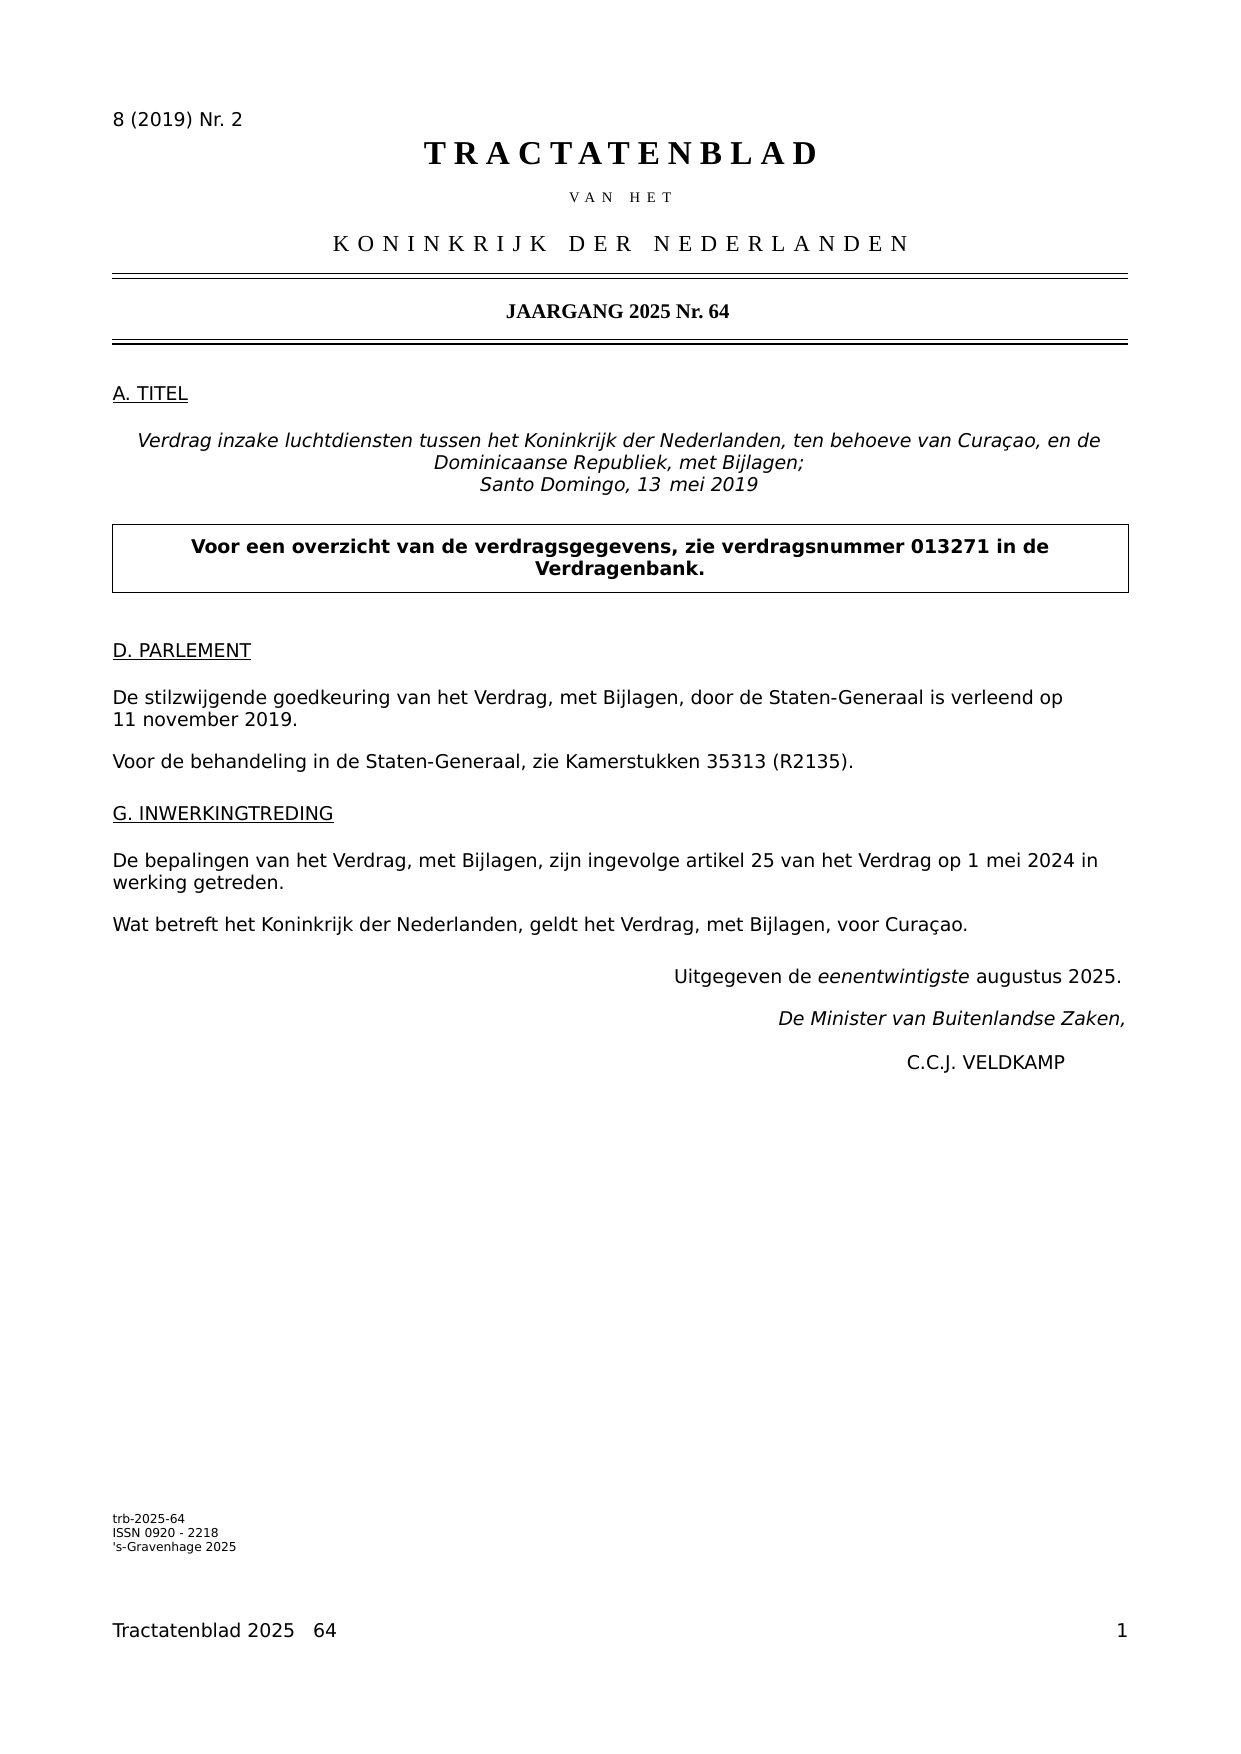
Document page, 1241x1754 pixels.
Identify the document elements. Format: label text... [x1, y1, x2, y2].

subtitle A. TITEL [112, 383, 1128, 405]
text Verdrag inzake luchtdiensten tussen het Koninkrijk der Nederlanden, ten behoeve van Curaçao, en de Dominicaanse Republiek, met Bijlagen; [112, 430, 1128, 474]
text 's-Gravenhage 2025 [112, 1540, 346, 1554]
text ISSN 0920 - 2218 [112, 1526, 346, 1540]
text Uitgegeven de eenentwintigste augustus 2025. [112, 966, 1128, 988]
text De bepalingen van het Verdrag, met Bijlagen, zijn ingevolge artikel 25 van het Verdrag op 1 mei 2024 in werking getreden. [112, 850, 1128, 894]
text 8 (2019) Nr. 2 [112, 109, 1128, 131]
text KONINKRIJK DER NEDERLANDEN [112, 229, 1128, 256]
text De Minister van Buitenlandse Zaken, C.C.J. VELDKAMP [112, 1008, 1128, 1074]
text JAARGANG 2025 Nr. 64 [112, 299, 1128, 323]
text Santo Domingo, 13 mei 2019 [112, 474, 1128, 496]
text Wat betreft het Koninkrijk der Nederlanden, geldt het Verdrag, met Bijlagen, voor Curaçao. [112, 914, 1128, 936]
text TRACTATENBLAD [112, 133, 1128, 172]
subtitle D. PARLEMENT [112, 640, 1128, 662]
text trb-2025-64 [112, 1512, 346, 1526]
subtitle G. INWERKINGTREDING [112, 803, 1128, 825]
text Voor de behandeling in de Staten-Generaal, zie Kamerstukken 35313 (R2135). [112, 751, 1128, 773]
text VAN HET [112, 189, 1128, 206]
text De stilzwijgende goedkeuring van het Verdrag, met Bijlagen, door de Staten-Generaal is verleend op 11 november 2019. [112, 687, 1128, 731]
